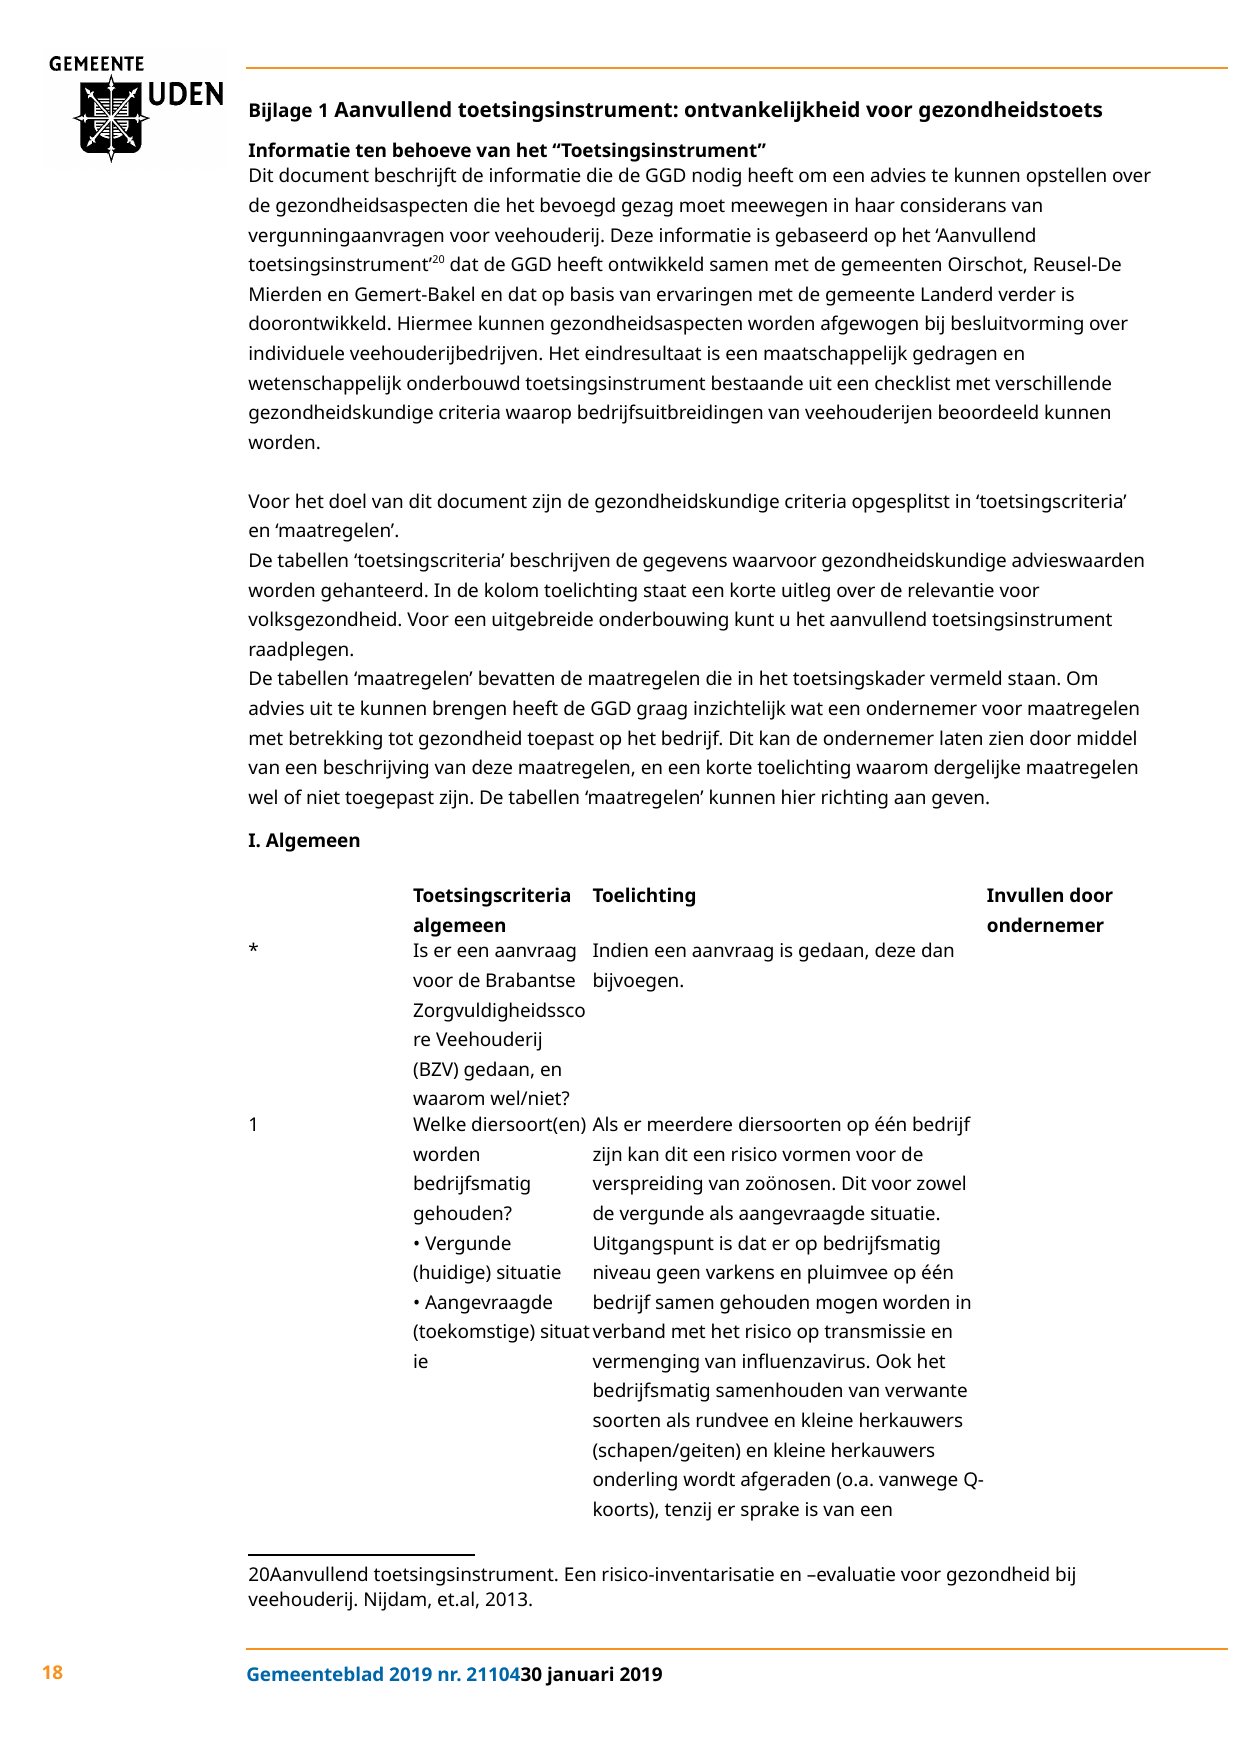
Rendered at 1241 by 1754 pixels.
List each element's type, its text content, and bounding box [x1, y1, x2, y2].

table_cell 1 [248, 1111, 413, 1522]
table_cell [987, 1111, 1152, 1522]
text I. Algemeen [248, 827, 1152, 853]
table_cell * [248, 938, 413, 1111]
table_cell [987, 938, 1152, 1111]
table_header Invullen door ondernemer [987, 883, 1152, 938]
text De tabellen ‘maatregelen’ bevatten de maatregelen die in het toetsingskader vermeld staan. Om advies uit te kunnen brengen heeft de GGD graag inzichtelijk wat een ondernemer voor maatregelen met betrekking tot gezondheid toepast op het bedrijf. Dit kan de ondernemer laten zien door middel van een beschrijving van deze maatregelen, en een korte toelichting waarom dergelijke maatregelen wel of niet toegepast zijn. De tabellen ‘maatregelen’ kunnen hier richting aan geven. [248, 666, 1152, 809]
table_cell Welke diersoort(en) worden bedrijfsmatig gehouden? • Vergunde (huidige) situatie • Aangevraagde (toekomstige) situatie [413, 1111, 592, 1522]
table_cell Als er meerdere diersoorten op één bedrijf zijn kan dit een risico vormen voor de verspreiding van zoönosen. Dit voor zowel de vergunde als aangevraagde situatie. Uitgangspunt is dat er op bedrijfsmatig niveau geen varkens en pluimvee op één bedrijf samen gehouden mogen worden in verband met het risico op transmissie en vermenging van influenzavirus. Ook het bedrijfsmatig samenhouden van verwante soorten als rundvee en kleine herkauwers (schapen/geiten) en kleine herkauwers onderling wordt afgeraden (o.a. vanwege Q-koorts), tenzij er sprake is van een [592, 1111, 987, 1522]
text Voor het doel van dit document zijn de gezondheidskundige criteria opgesplitst in ‘toetsingscriteria’ en ‘maatregelen’. [248, 488, 1152, 543]
text Informatie ten behoeve van het “Toetsingsinstrument” [248, 137, 1152, 163]
text Bijlage 1 Aanvullend toetsingsinstrument: ontvankelijkheid voor gezondheidstoets [248, 95, 1152, 123]
text Aanvullend toetsingsinstrument. Een risico-inventarisatie en –evaluatie voor gezondheid bij veehouderij. Nijdam, et.al, 2013. [248, 1561, 1152, 1612]
table_header Toetsingscriteria algemeen [413, 883, 592, 938]
table_cell Is er een aanvraag voor de Brabantse Zorgvuldigheidsscore Veehouderij (BZV) gedaan, en waarom wel/niet? [413, 938, 592, 1111]
text De tabellen ‘toetsingscriteria’ beschrijven de gegevens waarvoor gezondheidskundige advieswaarden worden gehanteerd. In de kolom toelichting staat een korte uitleg over de relevantie voor volksgezondheid. Voor een uitgebreide onderbouwing kunt u het aanvullend toetsingsinstrument raadplegen. [248, 547, 1152, 662]
picture [41, 47, 231, 172]
table_header Toelichting [592, 883, 987, 938]
table_cell Indien een aanvraag is gedaan, deze dan bijvoegen. [592, 938, 987, 1111]
text Dit document beschrijft de informatie die de GGD nodig heeft om een advies te kunnen opstellen over de gezondheidsaspecten die het bevoegd gezag moet meewegen in haar considerans van vergunningaanvragen voor veehouderij. Deze informatie is gebaseerd op het ‘Aanvullend toetsingsinstrument’ dat de GGD heeft ontwikkeld samen met de gemeenten Oirschot, Reusel-De Mierden en Gemert-Bakel en dat op basis van ervaringen met de gemeente Landerd verder is doorontwikkeld. Hiermee kunnen gezondheidsaspecten worden afgewogen bij besluitvorming over individuele veehouderijbedrijven. Het eindresultaat is een maatschappelijk gedragen en wetenschappelijk onderbouwd toetsingsinstrument bestaande uit een checklist met verschillende gezondheidskundige criteria waarop bedrijfsuitbreidingen van veehouderijen beoordeeld kunnen worden. [248, 163, 1152, 454]
table_header [248, 883, 413, 938]
